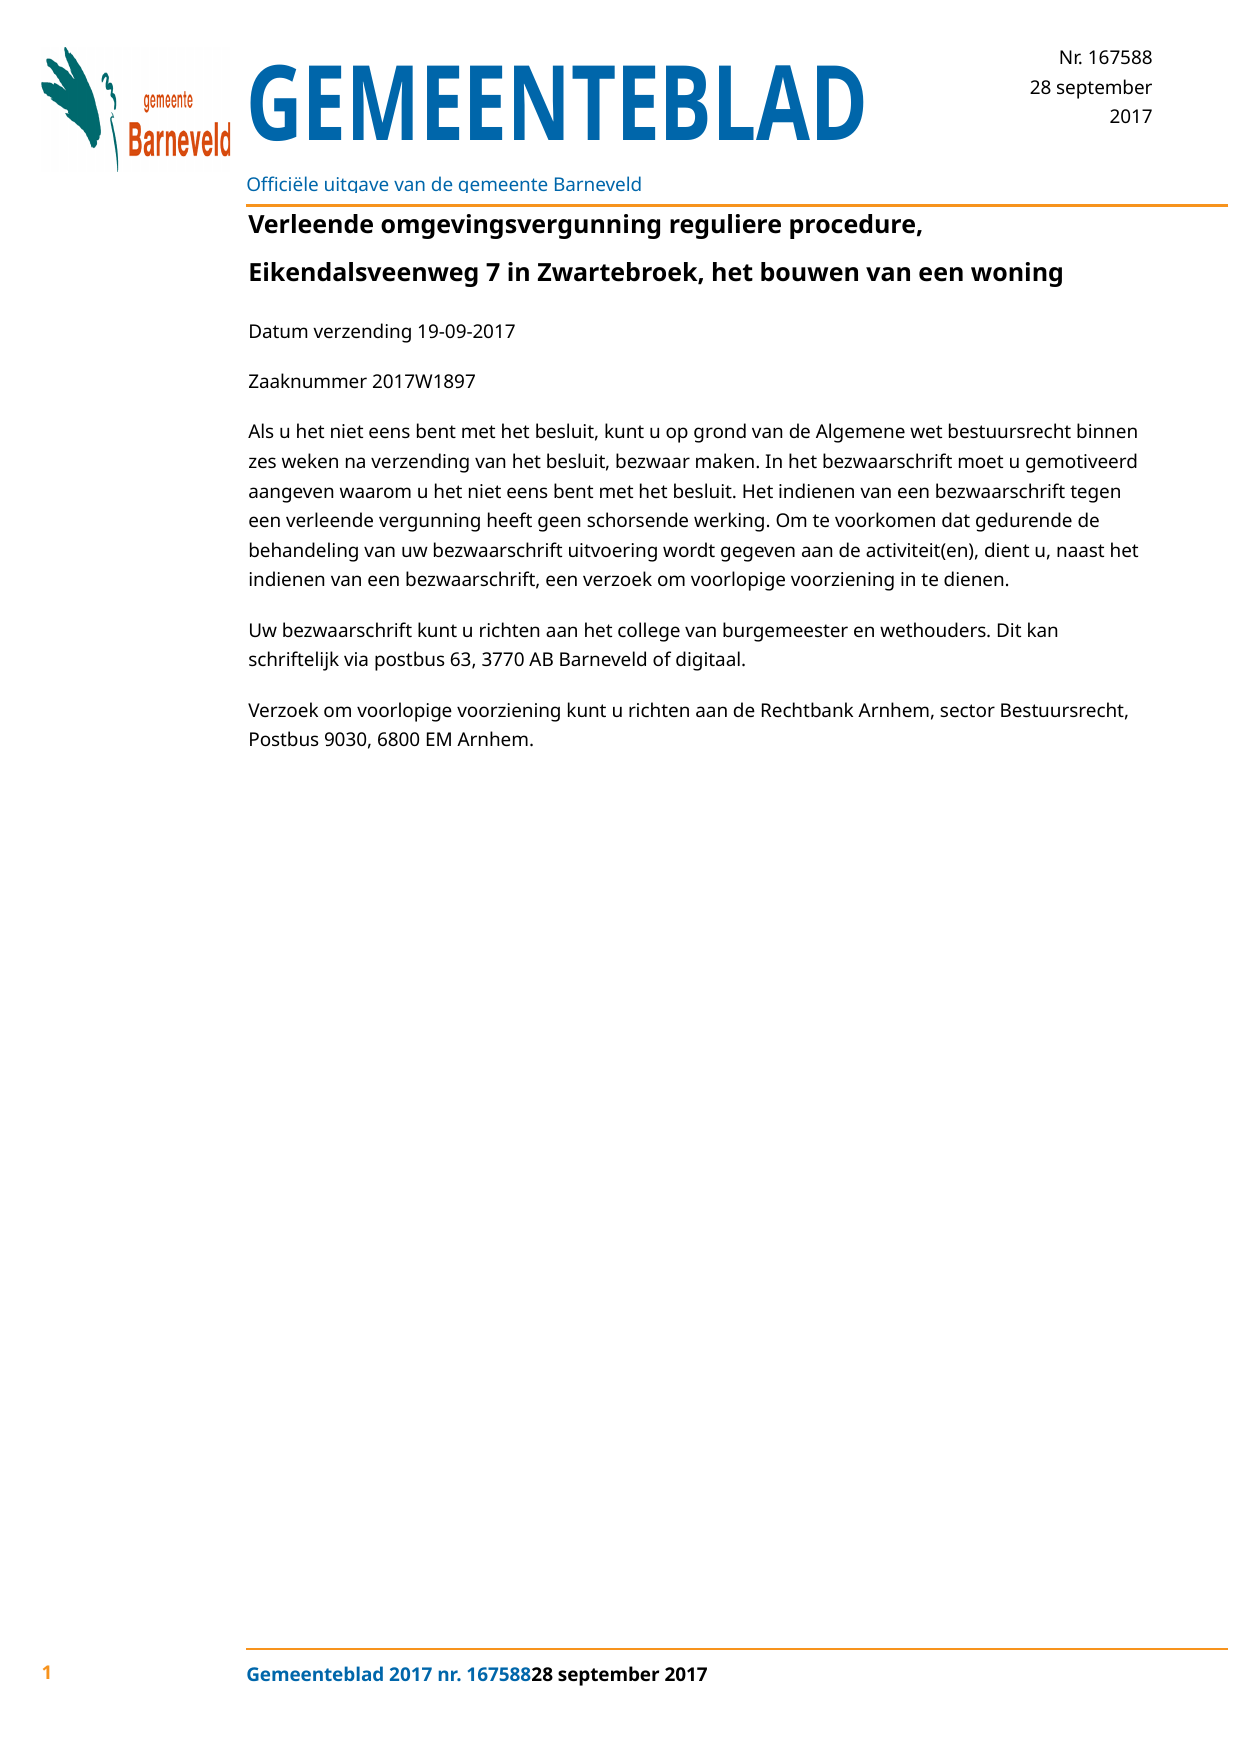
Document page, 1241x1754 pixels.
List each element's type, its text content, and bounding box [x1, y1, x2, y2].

text Uw bezwaarschrift kunt u richten aan het college van burgemeester en wethouders. Dit kan schriftelijk via postbus 63, 3770 AB Barneveld of digitaal. [248, 617, 1152, 672]
text Als u het niet eens bent met het besluit, kunt u op grond van de Algemene wet bestuursrecht binnen zes weken na verzending van het besluit, bezwaar maken. In het bezwaarschrift moet u gemotiveerd aangeven waarom u het niet eens bent met het besluit. Het indienen van een bezwaarschrift tegen een verleende vergunning heeft geen schorsende werking. Om te voorkomen dat gedurende de behandeling van uw bezwaarschrift uitvoering wordt gegeven aan de activiteit(en), dient u, naast het indienen van een bezwaarschrift, een verzoek om voorlopige voorziening in te dienen. [248, 419, 1152, 592]
text Verzoek om voorlopige voorziening kunt u richten aan de Rechtbank Arnhem, sector Bestuursrecht, Postbus 9030, 6800 EM Arnhem. [248, 697, 1152, 752]
picture [41, 47, 231, 172]
text Zaaknummer 2017W1897 [248, 368, 1152, 394]
text Datum verzending 19-09-2017 [248, 318, 1152, 344]
text Verleende omgevingsvergunning reguliere procedure, Eikendalsveenweg 7 in Zwartebroek, het bouwen van een woning [248, 207, 1152, 288]
